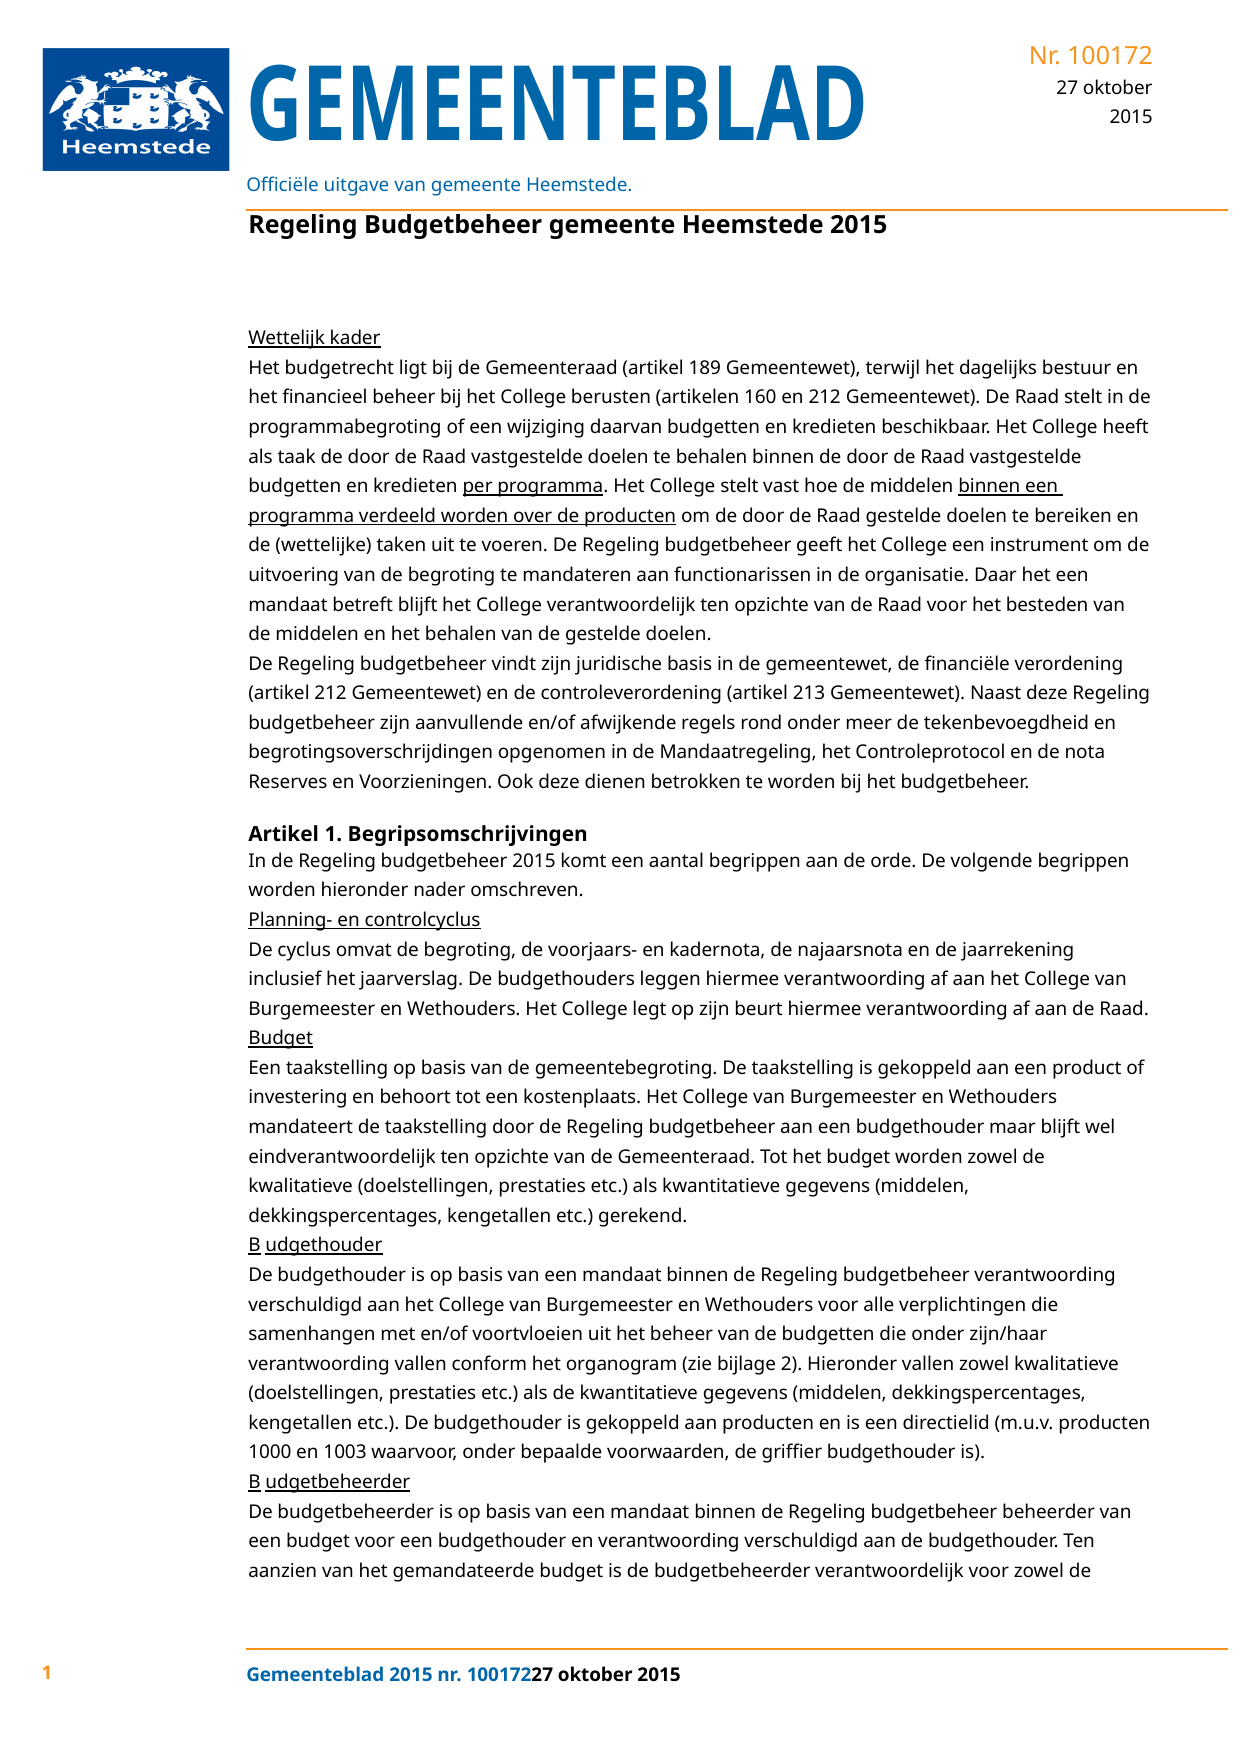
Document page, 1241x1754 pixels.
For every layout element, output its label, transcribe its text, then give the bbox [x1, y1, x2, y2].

text B udgethouder [248, 1232, 1152, 1257]
picture [41, 47, 231, 172]
text B udgetbeheerder [248, 1468, 1152, 1494]
text Het budgetrecht ligt bij de Gemeenteraad (artikel 189 Gemeentewet), terwijl het dagelijks bestuur en het financieel beheer bij het College berusten (artikelen 160 en 212 Gemeentewet). De Raad stelt in de programmabegroting of een wijziging daarvan budgetten en kredieten beschikbaar. Het College heeft als taak de door de Raad vastgestelde doelen te behalen binnen de door de Raad vastgestelde budgetten en kredieten per programma. Het College stelt vast hoe de middelen binnen een programma verdeeld worden over de producten om de door de Raad gestelde doelen te bereiken en de (wettelijke) taken uit te voeren. De Regeling budgetbeheer geeft het College een instrument om de uitvoering van de begroting te mandateren aan functionarissen in de organisatie. Daar het een mandaat betreft blijft het College verantwoordelijk ten opzichte van de Raad voor het besteden van de middelen en het behalen van de gestelde doelen. [248, 354, 1152, 646]
text In de Regeling budgetbeheer 2015 komt een aantal begrippen aan de orde. De volgende begrippen worden hieronder nader omschreven. [248, 847, 1152, 902]
text Regeling Budgetbeheer gemeente Heemstede 2015 [248, 211, 1152, 241]
text Wettelijk kader [248, 324, 1152, 350]
text De Regeling budgetbeheer vindt zijn juridische basis in de gemeentewet, de financiële verordening (artikel 212 Gemeentewet) en de controleverordening (artikel 213 Gemeentewet). Naast deze Regeling budgetbeheer zijn aanvullende en/of afwijkende regels rond onder meer de tekenbevoegdheid en begrotingsoverschrijdingen opgenomen in de Mandaatregeling, het Controleprotocol en de nota Reserves en Voorzieningen. Ook deze dienen betrokken te worden bij het budgetbeheer. [248, 650, 1152, 794]
text Artikel 1. Begripsomschrijvingen [248, 819, 1152, 847]
text Budget [248, 1024, 1152, 1050]
text De cyclus omvat de begroting, de voorjaars- en kadernota, de najaarsnota en de jaarrekening inclusief het jaarverslag. De budgethouders leggen hiermee verantwoording af aan het College van Burgemeester en Wethouders. Het College legt op zijn beurt hiermee verantwoording af aan de Raad. [248, 936, 1152, 1021]
text De budgetbeheerder is op basis van een mandaat binnen de Regeling budgetbeheer beheerder van een budget voor een budgethouder en verantwoording verschuldigd aan de budgethouder. Ten aanzien van het gemandateerde budget is de budgetbeheerder verantwoordelijk voor zowel de [248, 1498, 1152, 1583]
text Een taakstelling op basis van de gemeentebegroting. De taakstelling is gekoppeld aan een product of investering en behoort tot een kostenplaats. Het College van Burgemeester en Wethouders mandateert de taakstelling door de Regeling budgetbeheer aan een budgethouder maar blijft wel eindverantwoordelijk ten opzichte van de Gemeenteraad. Tot het budget worden zowel de kwalitatieve (doelstellingen, prestaties etc.) als kwantitatieve gegevens (middelen, dekkingspercentages, kengetallen etc.) gerekend. [248, 1054, 1152, 1228]
text De budgethouder is op basis van een mandaat binnen de Regeling budgetbeheer verantwoording verschuldigd aan het College van Burgemeester en Wethouders voor alle verplichtingen die samenhangen met en/of voortvloeien uit het beheer van de budgetten die onder zijn/haar verantwoording vallen conform het organogram (zie bijlage 2). Hieronder vallen zowel kwalitatieve (doelstellingen, prestaties etc.) als de kwantitatieve gegevens (middelen, dekkingspercentages, kengetallen etc.). De budgethouder is gekoppeld aan producten en is een directielid (m.u.v. producten 1000 en 1003 waarvoor, onder bepaalde voorwaarden, de griffier budgethouder is). [248, 1261, 1152, 1464]
text Planning- en controlcyclus [248, 906, 1152, 932]
